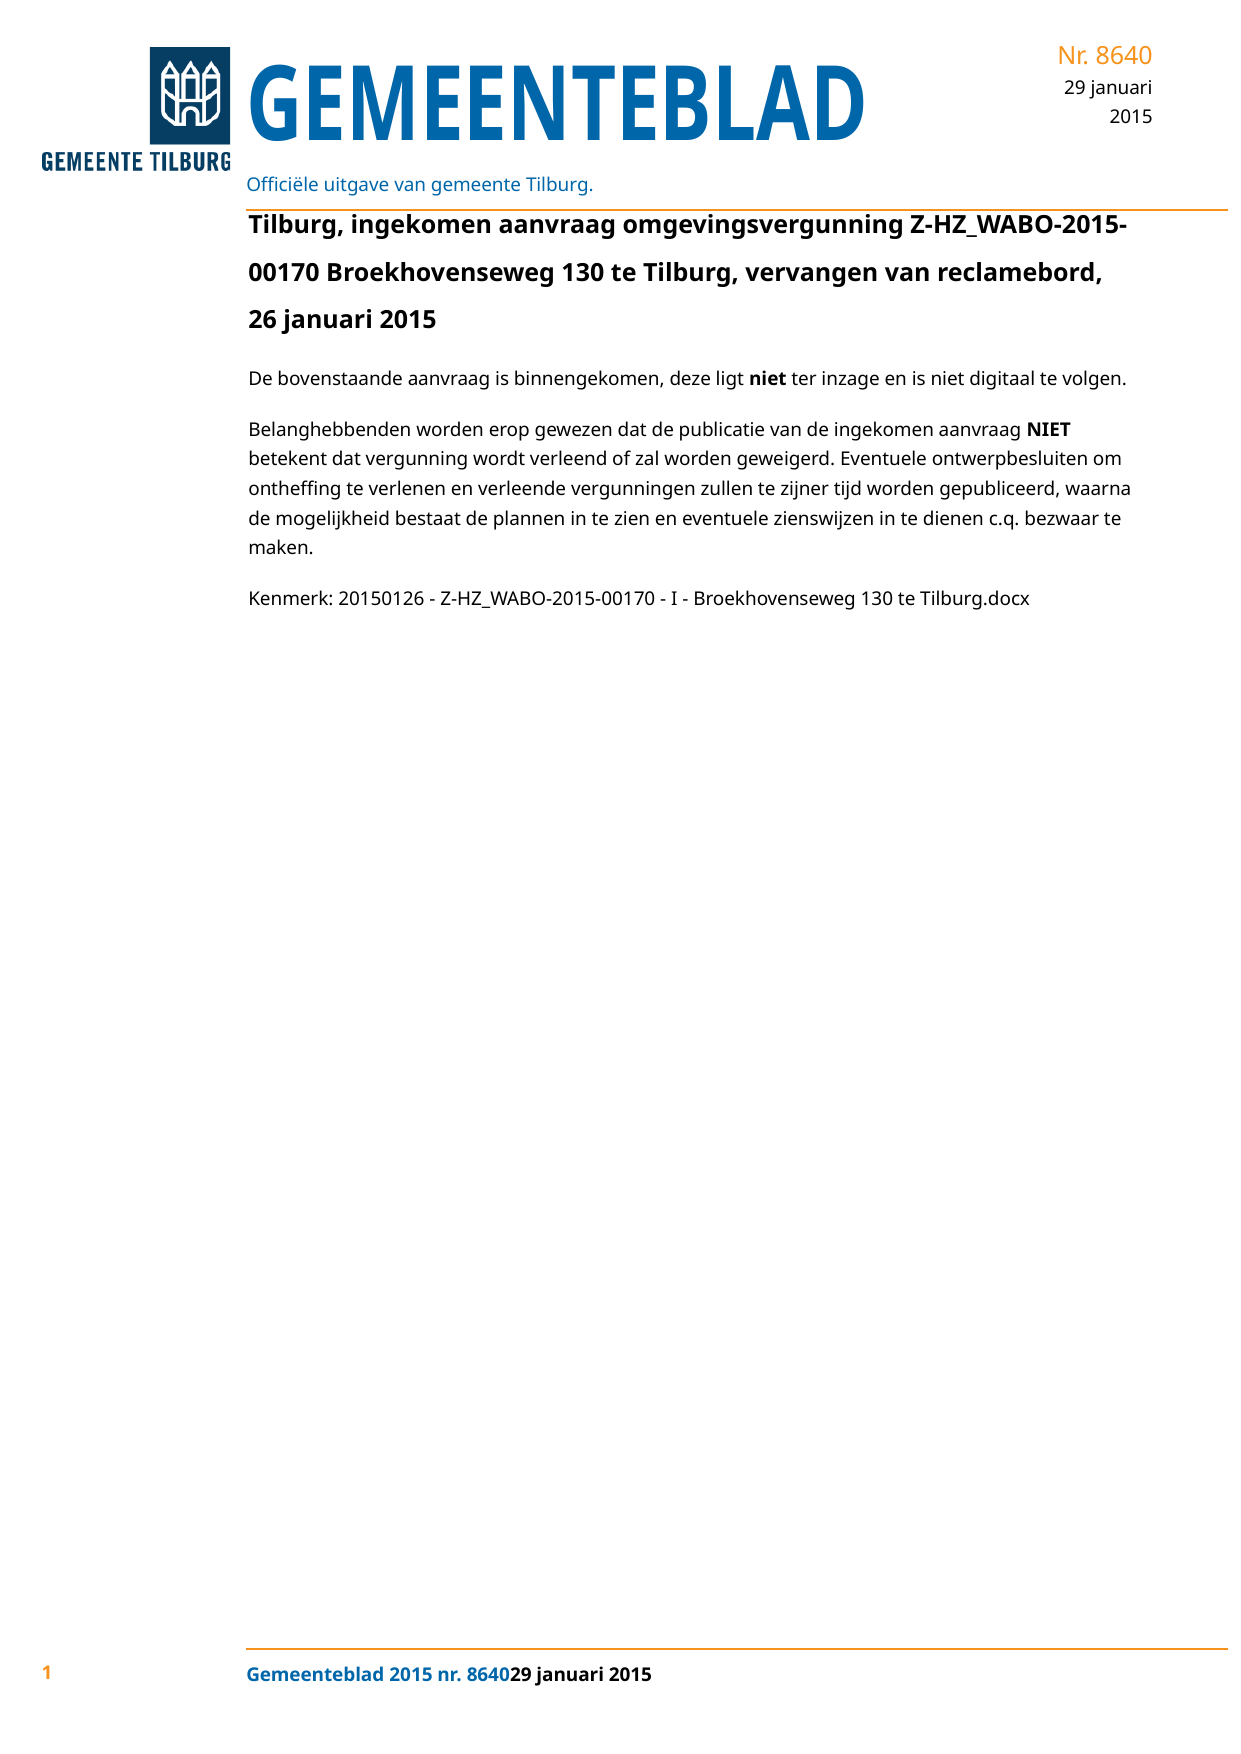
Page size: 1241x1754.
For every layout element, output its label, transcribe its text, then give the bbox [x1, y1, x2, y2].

text De bovenstaande aanvraag is binnengekomen, deze ligt niet ter inzage en is niet digitaal te volgen. [248, 366, 1152, 391]
text Tilburg, ingekomen aanvraag omgevingsvergunning Z-HZ_WABO-2015-00170 Broekhovenseweg 130 te Tilburg, vervangen van reclamebord, 26 januari 2015 [248, 211, 1152, 336]
picture [41, 47, 231, 172]
text Kenmerk: 20150126 - Z-HZ_WABO-2015-00170 - I - Broekhovenseweg 130 te Tilburg.docx [248, 585, 1152, 610]
text Belanghebbenden worden erop gewezen dat de publicatie van de ingekomen aanvraag NIET betekent dat vergunning wordt verleend of zal worden geweigerd. Eventuele ontwerpbesluiten om ontheffing te verlenen en verleende vergunningen zullen te zijner tijd worden gepubliceerd, waarna de mogelijkheid bestaat de plannen in te zien en eventuele zienswijzen in te dienen c.q. bezwaar te maken. [248, 416, 1152, 560]
